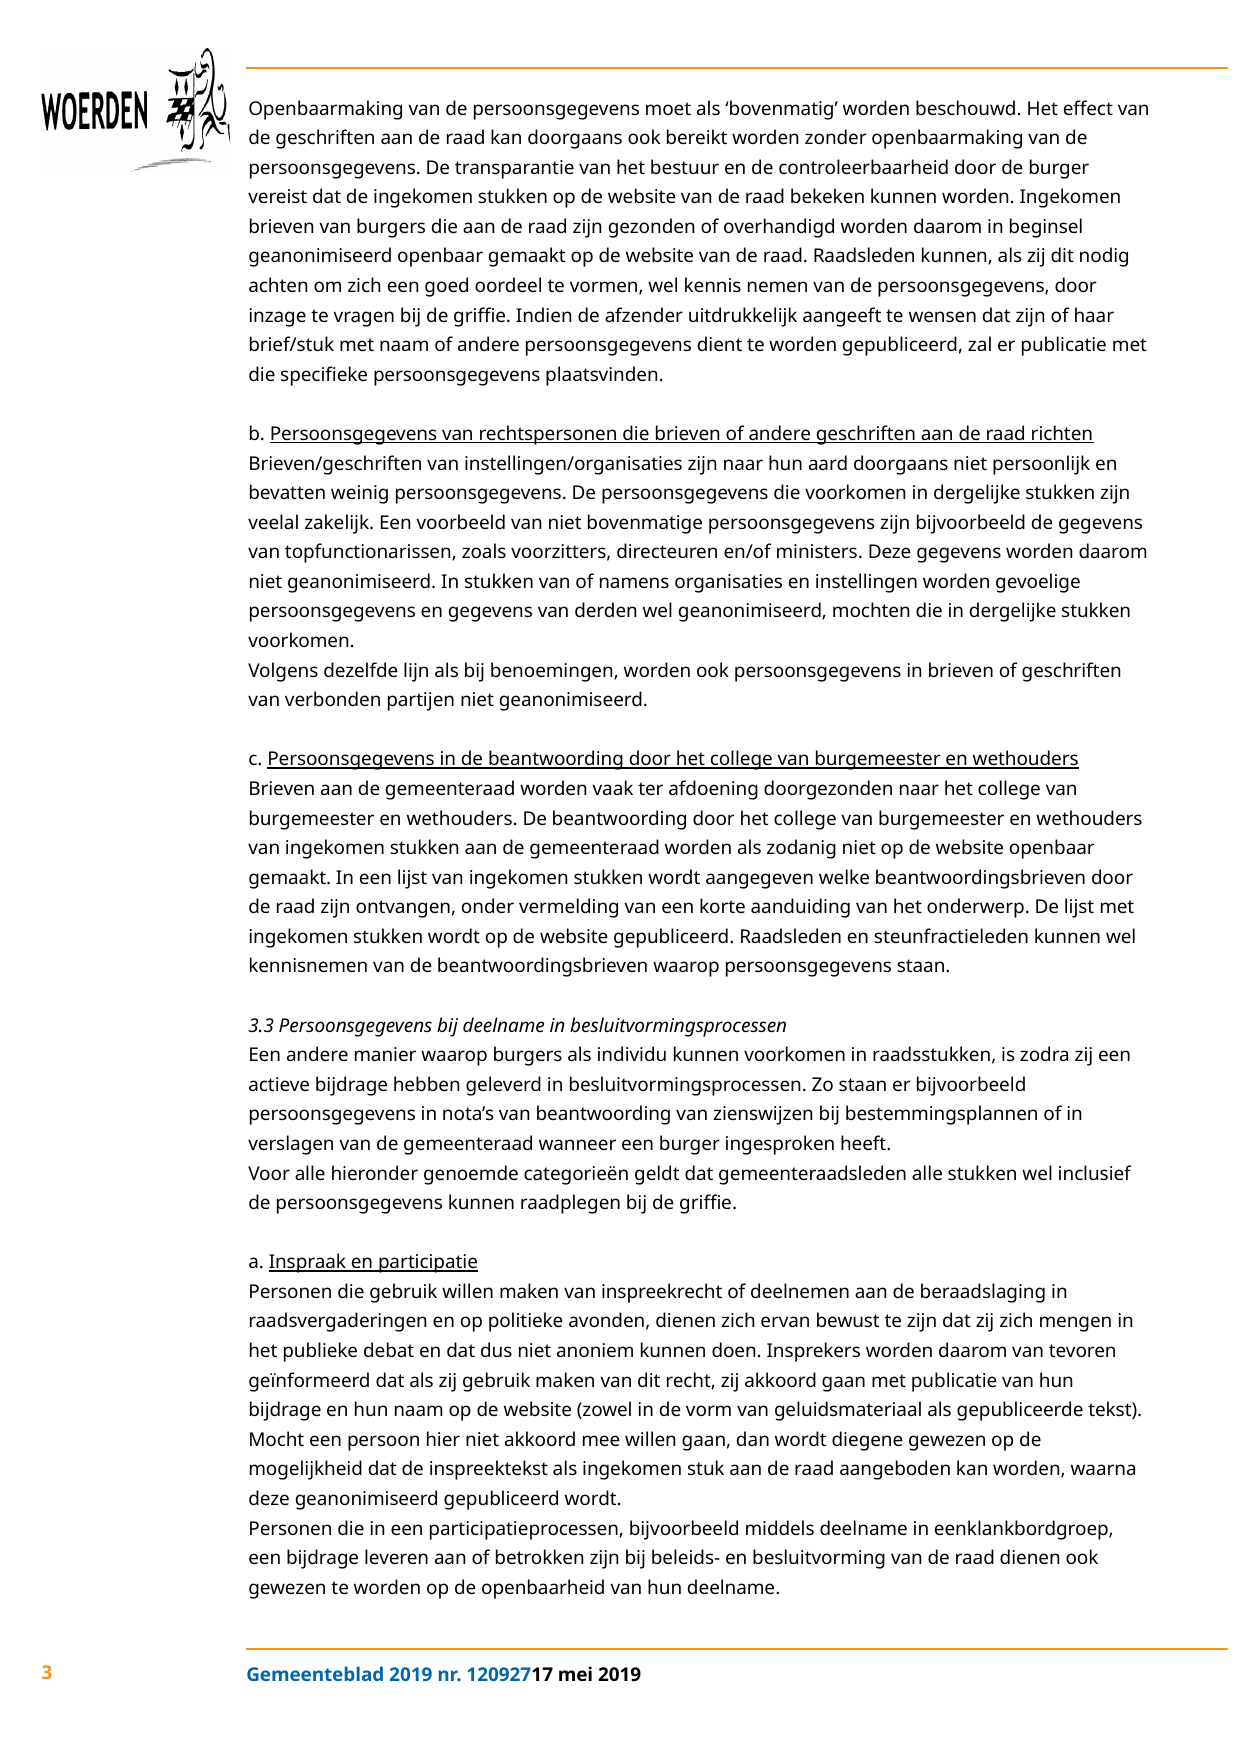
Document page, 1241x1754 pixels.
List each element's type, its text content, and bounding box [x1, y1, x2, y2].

text Voor alle hieronder genoemde categorieën geldt dat gemeenteraadsleden alle stukken wel inclusief de persoonsgegevens kunnen raadplegen bij de griffie. [248, 1160, 1152, 1215]
text a. Inspraak en participatie [248, 1248, 1152, 1274]
text b. Persoonsgegevens van rechtspersonen die brieven of andere geschriften aan de raad richten [248, 420, 1152, 446]
text Personen die in een participatieprocessen, bijvoorbeeld middels deelname in eenklankbordgroep, een bijdrage leveren aan of betrokken zijn bij beleids- en besluitvorming van de raad dienen ook gewezen te worden op de openbaarheid van hun deelname. [248, 1515, 1152, 1600]
text Brieven aan de gemeenteraad worden vaak ter afdoening doorgezonden naar het college van burgemeester en wethouders. De beantwoording door het college van burgemeester en wethouders van ingekomen stukken aan de gemeenteraad worden als zodanig niet op de website openbaar gemaakt. In een lijst van ingekomen stukken wordt aangegeven welke beantwoordingsbrieven door de raad zijn ontvangen, onder vermelding van een korte aanduiding van het onderwerp. De lijst met ingekomen stukken wordt op de website gepubliceerd. Raadsleden en steunfractieleden kunnen wel kennisnemen van de beantwoordingsbrieven waarop persoonsgegevens staan. [248, 775, 1152, 978]
text 3.3 Persoonsgegevens bij deelname in besluitvormingsprocessen [248, 1012, 1152, 1038]
text Personen die gebruik willen maken van inspreekrecht of deelnemen aan de beraadslaging in raadsvergaderingen en op politieke avonden, dienen zich ervan bewust te zijn dat zij zich mengen in het publieke debat en dat dus niet anoniem kunnen doen. Insprekers worden daarom van tevoren geïnformeerd dat als zij gebruik maken van dit recht, zij akkoord gaan met publicatie van hun bijdrage en hun naam op de website (zowel in de vorm van geluidsmateriaal als gepubliceerde tekst). Mocht een persoon hier niet akkoord mee willen gaan, dan wordt diegene gewezen op de mogelijkheid dat de inspreektekst als ingekomen stuk aan de raad aangeboden kan worden, waarna deze geanonimiseerd gepubliceerd wordt. [248, 1278, 1152, 1511]
picture [41, 47, 231, 172]
text Openbaarmaking van de persoonsgegevens moet als ‘bovenmatig’ worden beschouwd. Het effect van de geschriften aan de raad kan doorgaans ook bereikt worden zonder openbaarmaking van de persoonsgegevens. De transparantie van het bestuur en de controleerbaarheid door de burger vereist dat de ingekomen stukken op de website van de raad bekeken kunnen worden. Ingekomen brieven van burgers die aan de raad zijn gezonden of overhandigd worden daarom in beginsel geanonimiseerd openbaar gemaakt op de website van de raad. Raadsleden kunnen, als zij dit nodig achten om zich een goed oordeel te vormen, wel kennis nemen van de persoonsgegevens, door inzage te vragen bij de griffie. Indien de afzender uitdrukkelijk aangeeft te wensen dat zijn of haar brief/stuk met naam of andere persoonsgegevens dient te worden gepubliceerd, zal er publicatie met die specifieke persoonsgegevens plaatsvinden. [248, 95, 1152, 387]
text Volgens dezelfde lijn als bij benoemingen, worden ook persoonsgegevens in brieven of geschriften van verbonden partijen niet geanonimiseerd. [248, 657, 1152, 712]
text Brieven/geschriften van instellingen/organisaties zijn naar hun aard doorgaans niet persoonlijk en bevatten weinig persoonsgegevens. De persoonsgegevens die voorkomen in dergelijke stukken zijn veelal zakelijk. Een voorbeeld van niet bovenmatige persoonsgegevens zijn bijvoorbeeld de gegevens van topfunctionarissen, zoals voorzitters, directeuren en/of ministers. Deze gegevens worden daarom niet geanonimiseerd. In stukken van of namens organisaties en instellingen worden gevoelige persoonsgegevens en gegevens van derden wel geanonimiseerd, mochten die in dergelijke stukken voorkomen. [248, 450, 1152, 653]
text Een andere manier waarop burgers als individu kunnen voorkomen in raadsstukken, is zodra zij een actieve bijdrage hebben geleverd in besluitvormingsprocessen. Zo staan er bijvoorbeeld persoonsgegevens in nota’s van beantwoording van zienswijzen bij bestemmingsplannen of in verslagen van de gemeenteraad wanneer een burger ingesproken heeft. [248, 1041, 1152, 1156]
text c. Persoonsgegevens in de beantwoording door het college van burgemeester en wethouders [248, 746, 1152, 771]
